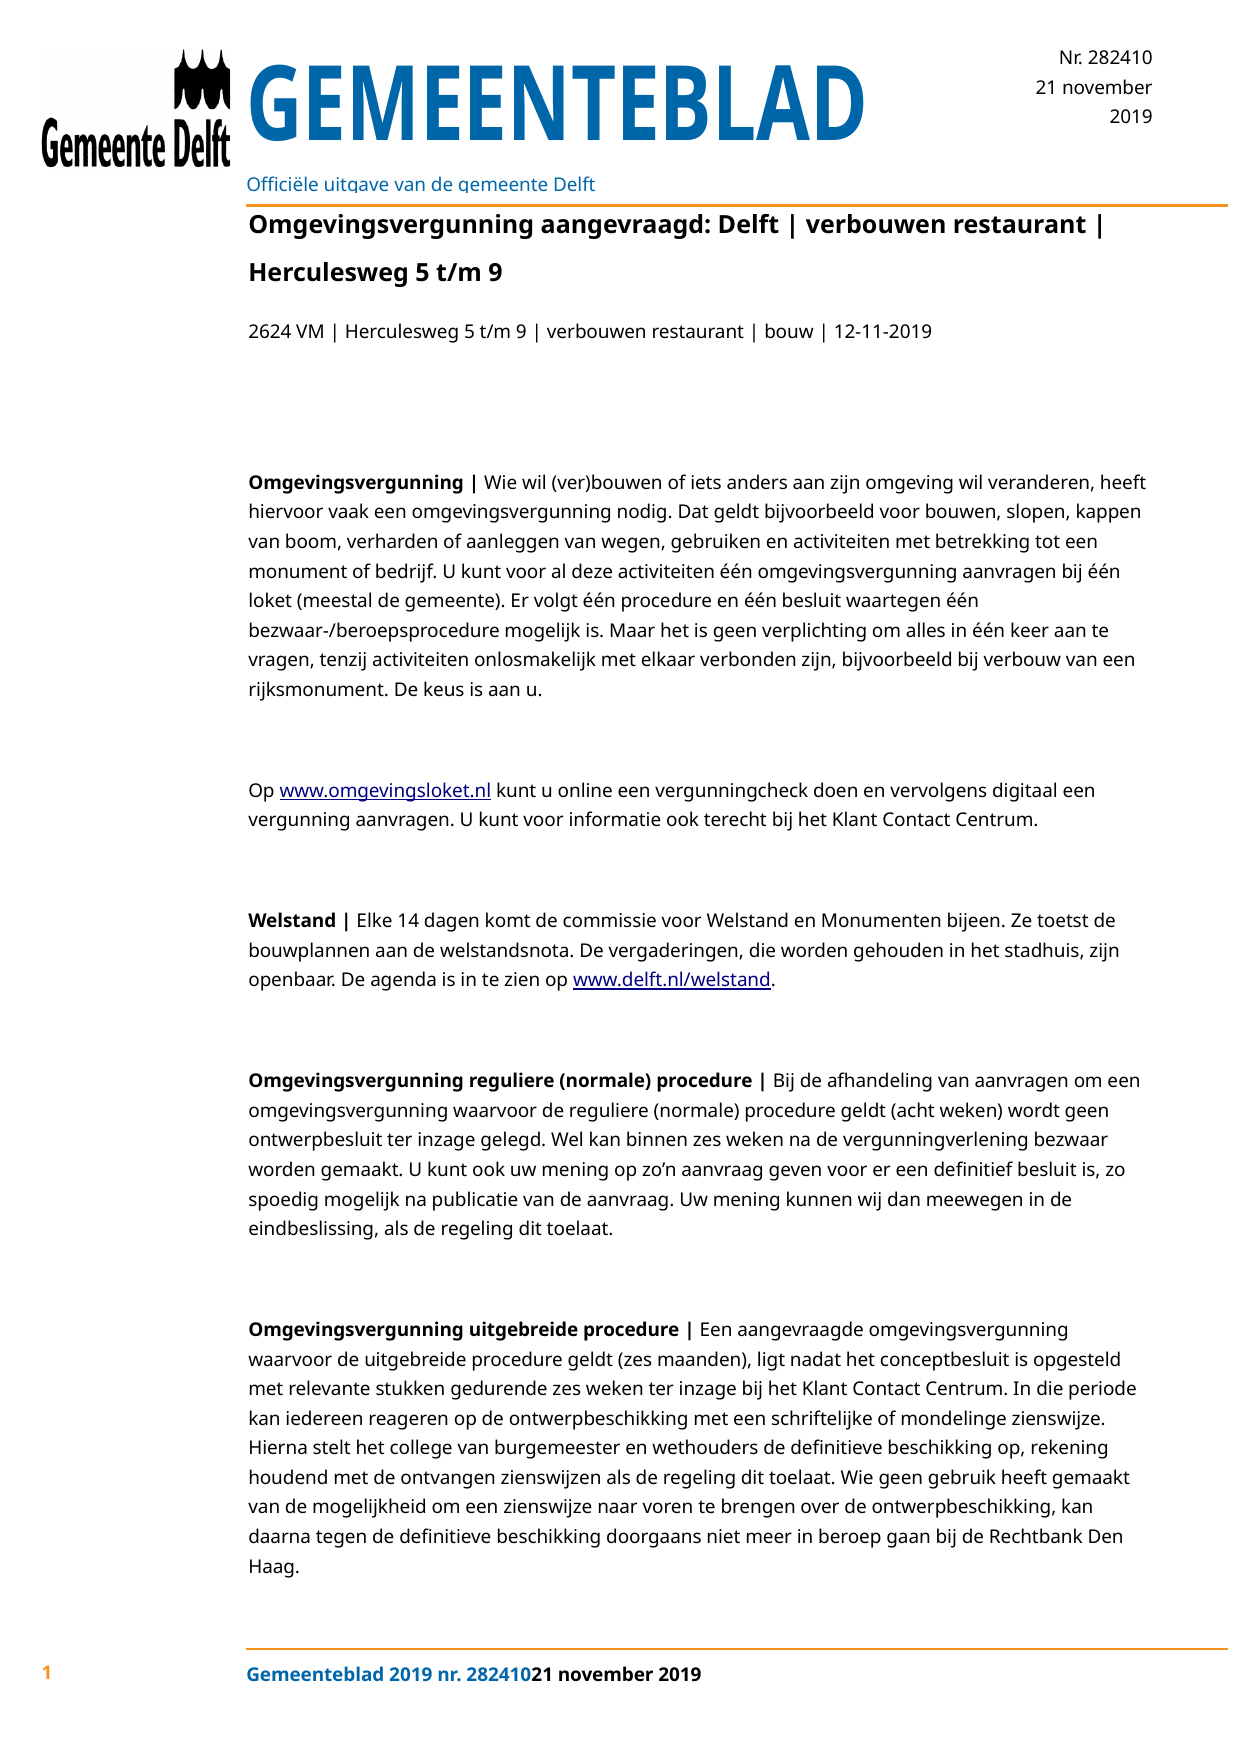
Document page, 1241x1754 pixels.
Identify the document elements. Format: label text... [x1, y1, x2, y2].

picture [41, 47, 231, 172]
text Omgevingsvergunning aangevraagd: Delft | verbouwen restaurant | Herculesweg 5 t/m 9 [248, 207, 1152, 288]
text Omgevingsvergunning | Wie wil (ver)bouwen of iets anders aan zijn omgeving wil veranderen, heeft hiervoor vaak een omgevingsvergunning nodig. Dat geldt bijvoorbeeld voor bouwen, slopen, kappen van boom, verharden of aanleggen van wegen, gebruiken en activiteiten met betrekking tot een monument of bedrijf. U kunt voor al deze activiteiten één omgevingsvergunning aanvragen bij één loket (meestal de gemeente). Er volgt één procedure en één besluit waartegen één bezwaar-/beroepsprocedure mogelijk is. Maar het is geen verplichting om alles in één keer aan te vragen, tenzij activiteiten onlosmakelijk met elkaar verbonden zijn, bijvoorbeeld bij verbouw van een rijksmonument. De keus is aan u. [248, 469, 1152, 702]
text 2624 VM | Herculesweg 5 t/m 9 | verbouwen restaurant | bouw | 12-11-2019 [248, 318, 1152, 344]
text Omgevingsvergunning uitgebreide procedure | Een aangevraagde omgevingsvergunning waarvoor de uitgebreide procedure geldt (zes maanden), ligt nadat het conceptbesluit is opgesteld met relevante stukken gedurende zes weken ter inzage bij het Klant Contact Centrum. In die periode kan iedereen reageren op de ontwerpbeschikking met een schriftelijke of mondelinge zienswijze. Hierna stelt het college van burgemeester en wethouders de definitieve beschikking op, rekening houdend met de ontvangen zienswijzen als de regeling dit toelaat. Wie geen gebruik heeft gemaakt van de mogelijkheid om een zienswijze naar voren te brengen over de ontwerpbeschikking, kan daarna tegen de definitieve beschikking doorgaans niet meer in beroep gaan bij de Rechtbank Den Haag. [248, 1316, 1152, 1579]
text Omgevingsvergunning reguliere (normale) procedure | Bij de afhandeling van aanvragen om een omgevingsvergunning waarvoor de reguliere (normale) procedure geldt (acht weken) wordt geen ontwerpbesluit ter inzage gelegd. Wel kan binnen zes weken na de vergunningverlening bezwaar worden gemaakt. U kunt ook uw mening op zo’n aanvraag geven voor er een definitief besluit is, zo spoedig mogelijk na publicatie van de aanvraag. Uw mening kunnen wij dan meewegen in de eindbeslissing, als de regeling dit toelaat. [248, 1067, 1152, 1241]
text Welstand | Elke 14 dagen komt de commissie voor Welstand en Monumenten bijeen. Ze toetst de bouwplannen aan de welstandsnota. De vergaderingen, die worden gehouden in het stadhuis, zijn openbaar. De agenda is in te zien op www.delft.nl/welstand. [248, 907, 1152, 992]
text Op www.omgevingsloket.nl kunt u online een vergunningcheck doen en vervolgens digitaal een vergunning aanvragen. U kunt voor informatie ook terecht bij het Klant Contact Centrum. [248, 777, 1152, 832]
